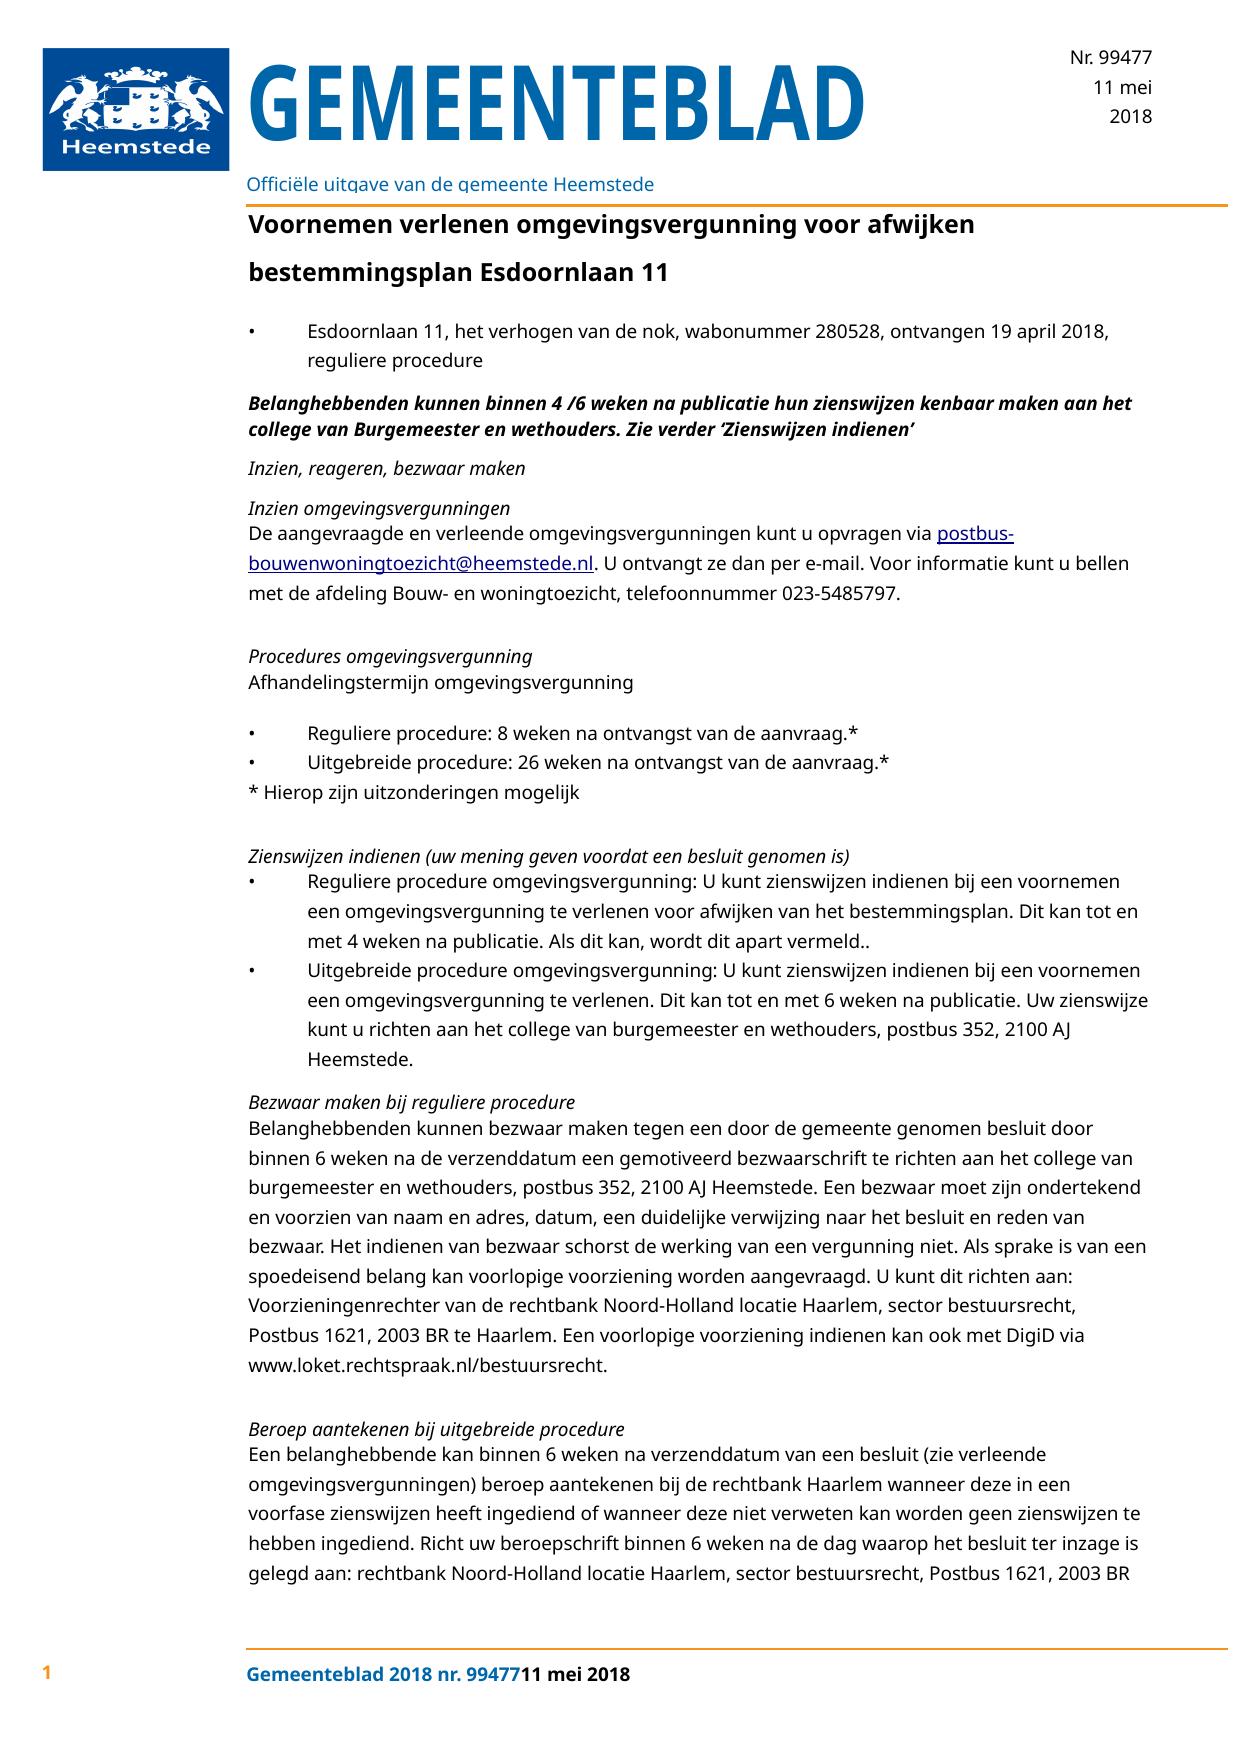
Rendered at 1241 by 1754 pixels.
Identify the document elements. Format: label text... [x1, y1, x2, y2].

text Procedures omgevingsvergunning [248, 644, 1152, 669]
text Belanghebbenden kunnen binnen 4 /6 weken na publicatie hun zienswijzen kenbaar maken aan het college van Burgemeester en wethouders. Zie verder ‘Zienswijzen indienen’ [248, 391, 1152, 442]
text Beroep aantekenen bij uitgebreide procedure [248, 1416, 1152, 1441]
text Een belanghebbende kan binnen 6 weken na verzenddatum van een besluit (zie verleende omgevingsvergunningen) beroep aantekenen bij de rechtbank Haarlem wanneer deze in een voorfase zienswijzen heeft ingediend of wanneer deze niet verweten kan worden geen zienswijzen te hebben ingediend. Richt uw beroepschrift binnen 6 weken na de dag waarop het besluit ter inzage is gelegd aan: rechtbank Noord-Holland locatie Haarlem, sector bestuursrecht, Postbus 1621, 2003 BR [248, 1441, 1152, 1586]
text Bezwaar maken bij reguliere procedure [248, 1089, 1152, 1115]
picture [41, 47, 231, 172]
text * Hierop zijn uitzonderingen mogelijk [248, 779, 1152, 805]
list Esdoornlaan 11, het verhogen van de nok, wabonummer 280528, ontvangen 19 april 2018, reguliere procedure [248, 318, 1152, 373]
text Inzien, reageren, bezwaar maken [248, 456, 1152, 481]
text Zienswijzen indienen (uw mening geven voordat een besluit genomen is) [248, 843, 1152, 869]
text Voornemen verlenen omgevingsvergunning voor afwijken bestemmingsplan Esdoornlaan 11 [248, 207, 1152, 288]
list Uitgebreide procedure: 26 weken na ontvangst van de aanvraag.* [248, 749, 1152, 775]
text Inzien omgevingsvergunningen [248, 495, 1152, 521]
text De aangevraagde en verleende omgevingsvergunningen kunt u opvragen via postbus-bouwenwoningtoezicht@heemstede.nl. U ontvangt ze dan per e-mail. Voor informatie kunt u bellen met de afdeling Bouw- en woningtoezicht, telefoonnummer 023-5485797. [248, 521, 1152, 606]
list Uitgebreide procedure omgevingsvergunning: U kunt zienswijzen indienen bij een voornemen een omgevingsvergunning te verlenen. Dit kan tot en met 6 weken na publicatie. Uw zienswijze kunt u richten aan het college van burgemeester en wethouders, postbus 352, 2100 AJ Heemstede. [248, 957, 1152, 1072]
text Afhandelingstermijn omgevingsvergunning [248, 669, 1152, 695]
text Belanghebbenden kunnen bezwaar maken tegen een door de gemeente genomen besluit door binnen 6 weken na de verzenddatum een gemotiveerd bezwaarschrift te richten aan het college van burgemeester en wethouders, postbus 352, 2100 AJ Heemstede. Een bezwaar moet zijn ondertekend en voorzien van naam en adres, datum, een duidelijke verwijzing naar het besluit en reden van bezwaar. Het indienen van bezwaar schorst de werking van een vergunning niet. Als sprake is van een spoedeisend belang kan voorlopige voorziening worden aangevraagd. U kunt dit richten aan: Voorzieningenrechter van de rechtbank Noord-Holland locatie Haarlem, sector bestuursrecht, Postbus 1621, 2003 BR te Haarlem. Een voorlopige voorziening indienen kan ook met DigiD via www.loket.rechtspraak.nl/bestuursrecht. [248, 1115, 1152, 1377]
list Reguliere procedure: 8 weken na ontvangst van de aanvraag.* [248, 720, 1152, 746]
list Reguliere procedure omgevingsvergunning: U kunt zienswijzen indienen bij een voornemen een omgevingsvergunning te verlenen voor afwijken van het bestemmingsplan. Dit kan tot en met 4 weken na publicatie. Als dit kan, wordt dit apart vermeld.. [248, 869, 1152, 954]
